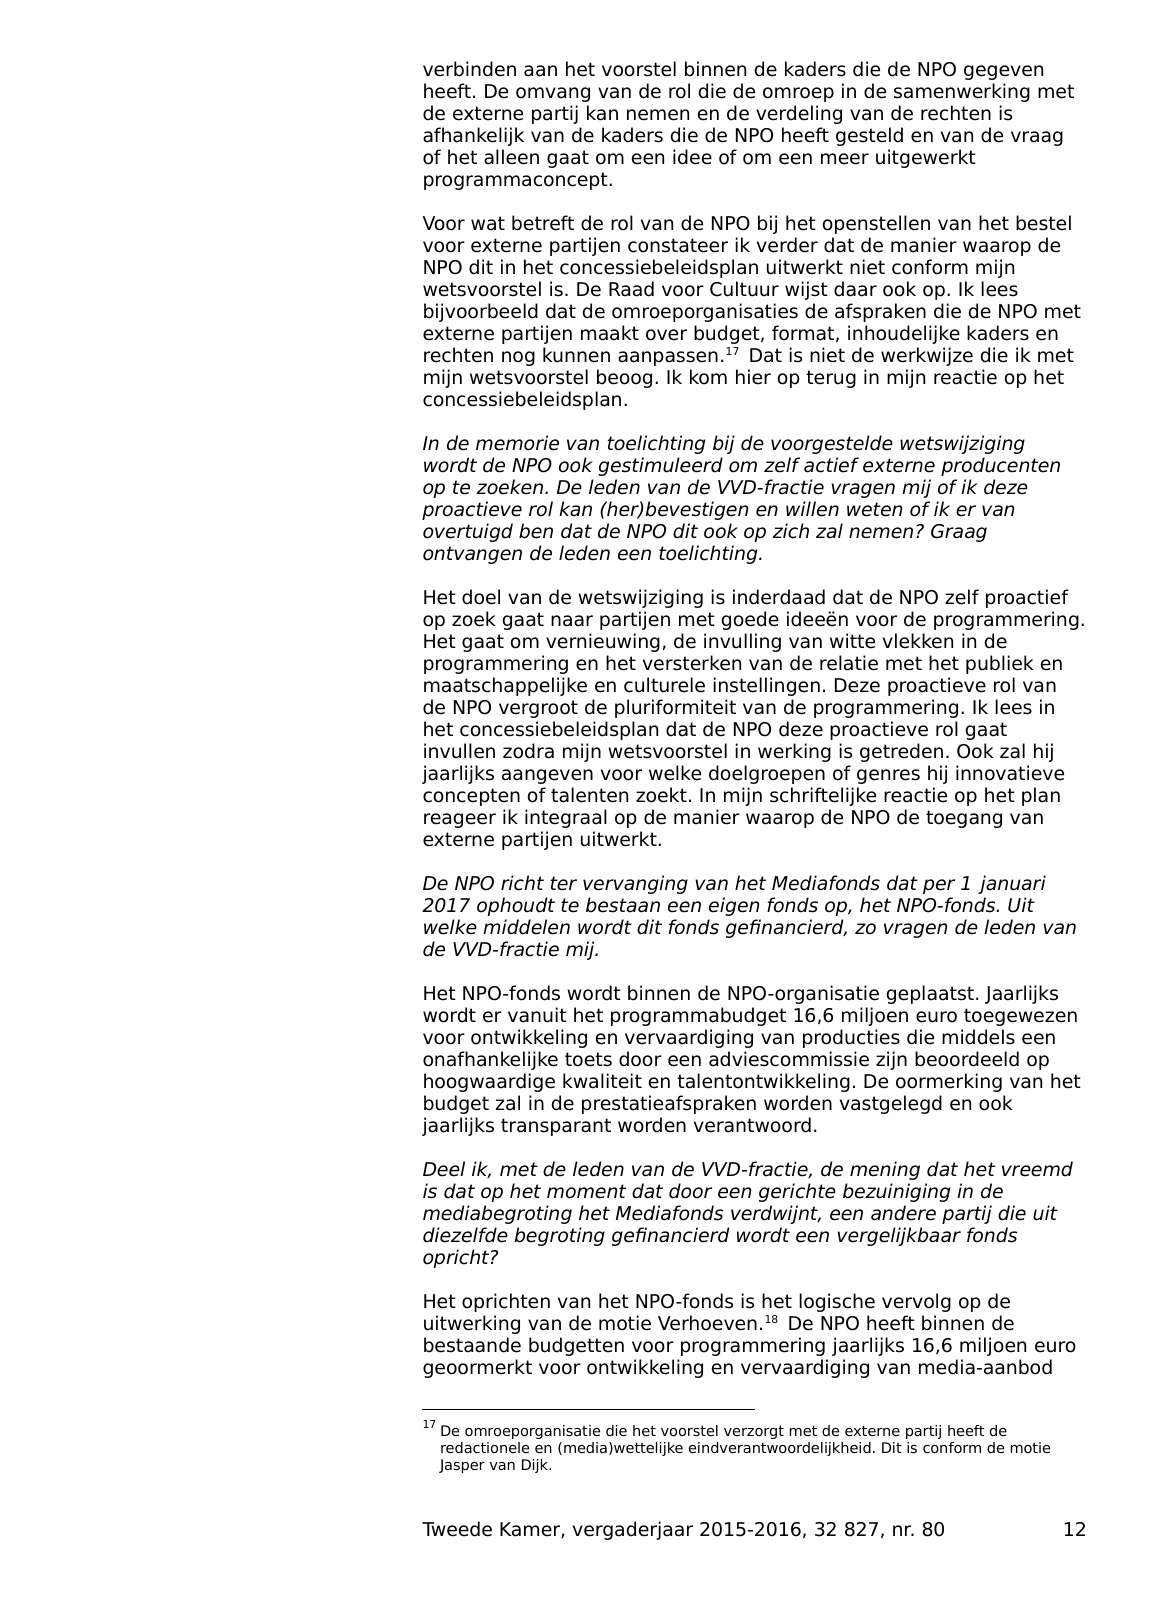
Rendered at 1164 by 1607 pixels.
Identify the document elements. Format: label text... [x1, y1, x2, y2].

text Voor wat betreft de rol van de NPO bij het openstellen van het bestel voor externe partijen constateer ik verder dat de manier waarop de NPO dit in het concessiebeleidsplan uitwerkt niet conform mijn wetsvoorstel is. De Raad voor Cultuur wijst daar ook op. Ik lees bijvoorbeeld dat de omroeporganisaties de afspraken die de NPO met externe partijen maakt over budget, format, inhoudelijke kaders en rechten nog kunnen aanpassen. Dat is niet de werkwijze die ik met mijn wetsvoorstel beoog. Ik kom hier op terug in mijn reactie op het concessiebeleidsplan. [422, 213, 1087, 411]
text Het oprichten van het NPO-fonds is het logische vervolg op de uitwerking van de motie Verhoeven. De NPO heeft binnen de bestaande budgetten voor programmering jaarlijks 16,6 miljoen euro geoormerkt voor ontwikkeling en vervaardiging van media-aanbod [422, 1291, 1087, 1379]
text In de memorie van toelichting bij de voorgestelde wetswijziging wordt de NPO ook gestimuleerd om zelf actief externe producenten op te zoeken. De leden van de VVD-fractie vragen mij of ik deze proactieve rol kan (her)bevestigen en willen weten of ik er van overtuigd ben dat de NPO dit ook op zich zal nemen? Graag ontvangen de leden een toelichting. [422, 433, 1087, 565]
text De NPO richt ter vervanging van het Mediafonds dat per 1 januari 2017 ophoudt te bestaan een eigen fonds op, het NPO-fonds. Uit welke middelen wordt dit fonds gefinancierd, zo vragen de leden van de VVD-fractie mij. [422, 873, 1087, 961]
text Het doel van de wetswijziging is inderdaad dat de NPO zelf proactief op zoek gaat naar partijen met goede ideeën voor de programmering. Het gaat om vernieuwing, de invulling van witte vlekken in de programmering en het versterken van de relatie met het publiek en maatschappelijke en culturele instellingen. Deze proactieve rol van de NPO vergroot de pluriformiteit van de programmering. Ik lees in het concessiebeleidsplan dat de NPO deze proactieve rol gaat invullen zodra mijn wetsvoorstel in werking is getreden. Ook zal hij jaarlijks aangeven voor welke doelgroepen of genres hij innovatieve concepten of talenten zoekt. In mijn schriftelijke reactie op het plan reageer ik integraal op de manier waarop de NPO de toegang van externe partijen uitwerkt. [422, 587, 1087, 851]
text Het NPO-fonds wordt binnen de NPO-organisatie geplaatst. Jaarlijks wordt er vanuit het programmabudget 16,6 miljoen euro toegewezen voor ontwikkeling en vervaardiging van producties die middels een onafhankelijke toets door een adviescommissie zijn beoordeeld op hoogwaardige kwaliteit en talentontwikkeling. De oormerking van het budget zal in de prestatieafspraken worden vastgelegd en ook jaarlijks transparant worden verantwoord. [422, 983, 1087, 1137]
text verbinden aan het voorstel binnen de kaders die de NPO gegeven heeft. De omvang van de rol die de omroep in de samenwerking met de externe partij kan nemen en de verdeling van de rechten is afhankelijk van de kaders die de NPO heeft gesteld en van de vraag of het alleen gaat om een idee of om een meer uitgewerkt programmaconcept. [422, 59, 1087, 191]
text De omroeporganisatie die het voorstel verzorgt met de externe partij heeft de redactionele en (media)wettelijke eindverantwoordelijkheid. Dit is conform de motie Jasper van Dijk. [422, 1418, 1087, 1474]
text Deel ik, met de leden van de VVD-fractie, de mening dat het vreemd is dat op het moment dat door een gerichte bezuiniging in de mediabegroting het Mediafonds verdwijnt, een andere partij die uit diezelfde begroting gefinancierd wordt een vergelijkbaar fonds opricht? [422, 1159, 1087, 1269]
